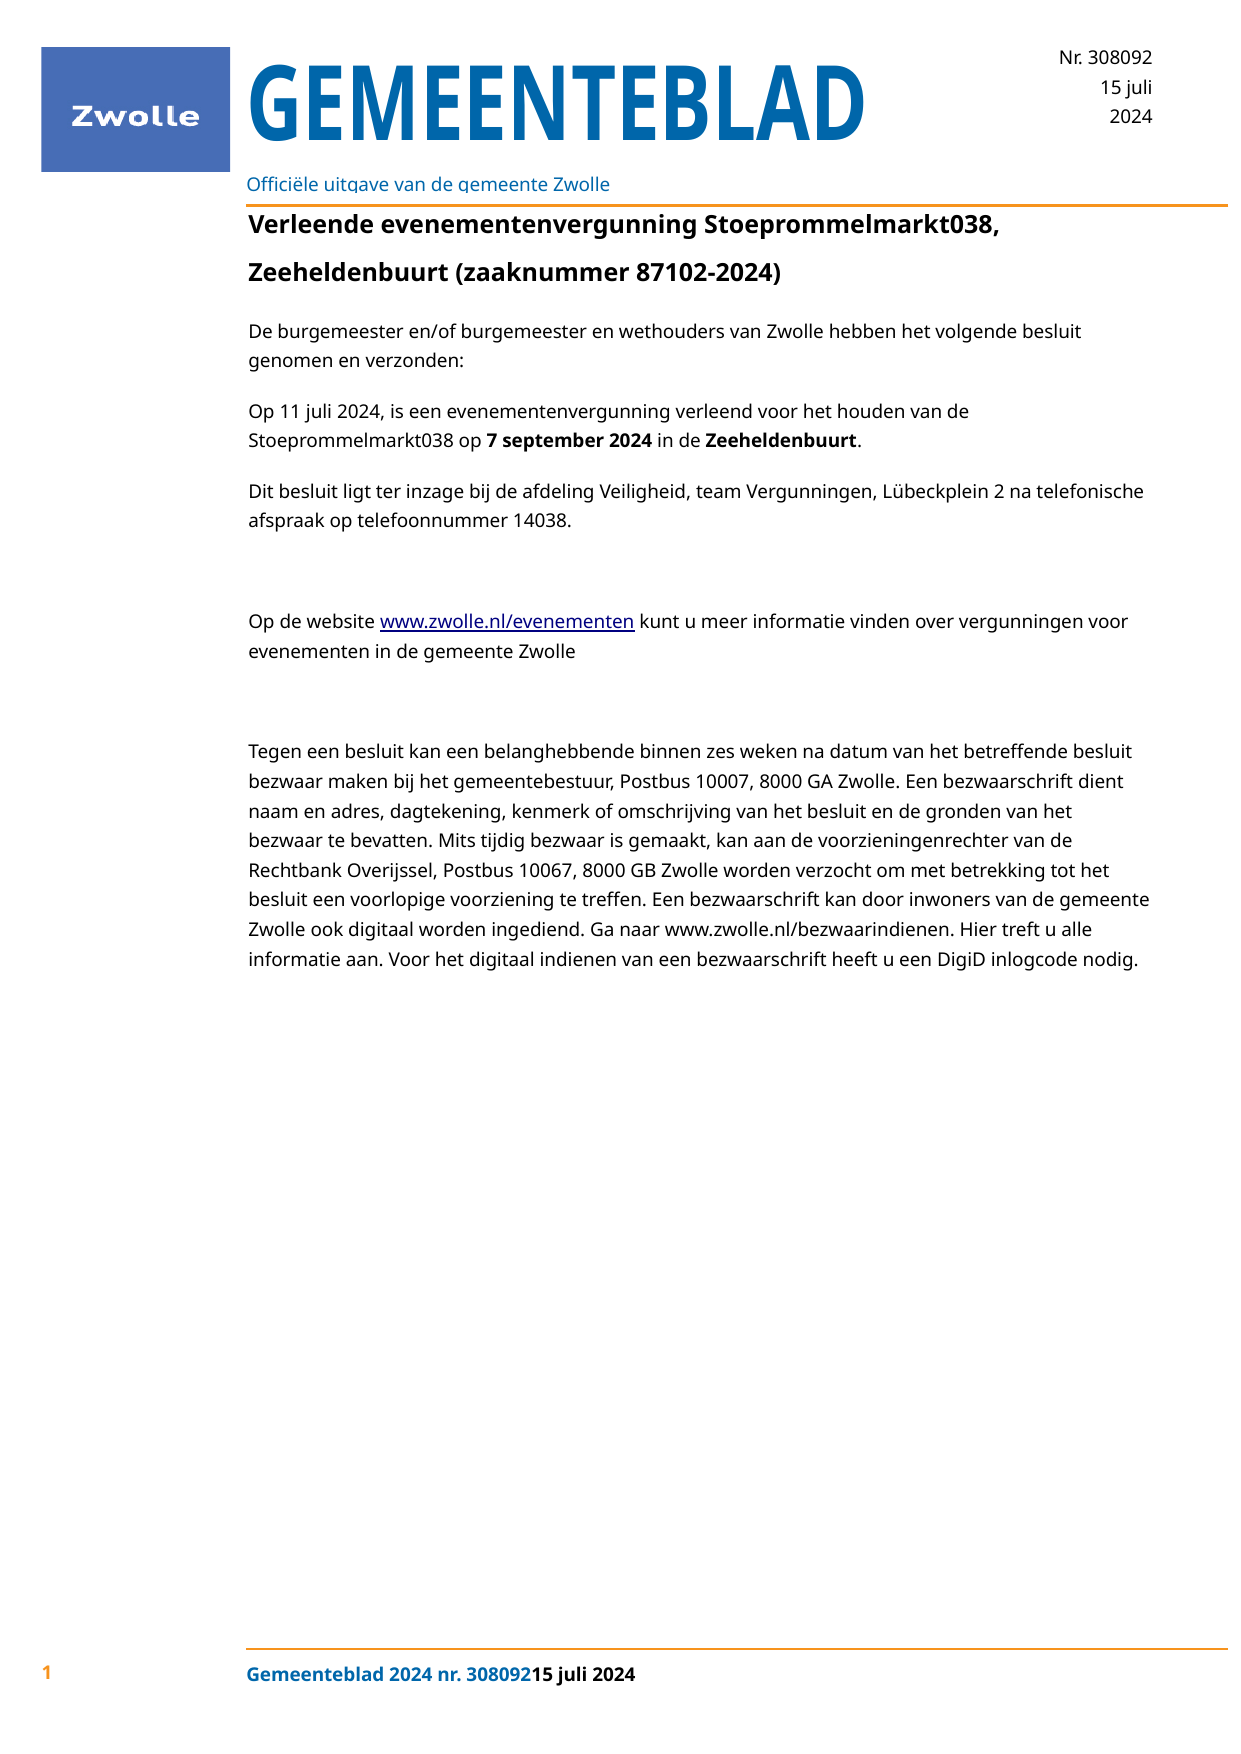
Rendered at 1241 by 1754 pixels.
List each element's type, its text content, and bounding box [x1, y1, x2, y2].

text De burgemeester en/of burgemeester en wethouders van Zwolle hebben het volgende besluit genomen en verzonden: [248, 318, 1152, 373]
text Op 11 juli 2024, is een evenementenvergunning verleend voor het houden van de Stoeprommelmarkt038 op 7 september 2024 in de Zeeheldenbuurt. [248, 398, 1152, 453]
text Tegen een besluit kan een belanghebbende binnen zes weken na datum van het betreffende besluit bezwaar maken bij het gemeentebestuur, Postbus 10007, 8000 GA Zwolle. Een bezwaarschrift dient naam en adres, dagtekening, kenmerk of omschrijving van het besluit en de gronden van het bezwaar te bevatten. Mits tijdig bezwaar is gemaakt, kan aan de voorzieningenrechter van de Rechtbank Overijssel, Postbus 10067, 8000 GB Zwolle worden verzocht om met betrekking tot het besluit een voorlopige voorziening te treffen. Een bezwaarschrift kan door inwoners van de gemeente Zwolle ook digitaal worden ingediend. Ga naar www.zwolle.nl/bezwaarindienen. Hier treft u alle informatie aan. Voor het digitaal indienen van een bezwaarschrift heeft u een DigiD inlogcode nodig. [248, 739, 1152, 972]
text Verleende evenementenvergunning Stoeprommelmarkt038, Zeeheldenbuurt (zaaknummer 87102-2024) [248, 207, 1152, 288]
text Op de website www.zwolle.nl/evenementen kunt u meer informatie vinden over vergunningen voor evenementen in de gemeente Zwolle [248, 608, 1152, 664]
text Dit besluit ligt ter inzage bij de afdeling Veiligheid, team Vergunningen, Lübeckplein 2 na telefonische afspraak op telefoonnummer 14038. [248, 478, 1152, 533]
picture [41, 47, 231, 172]
